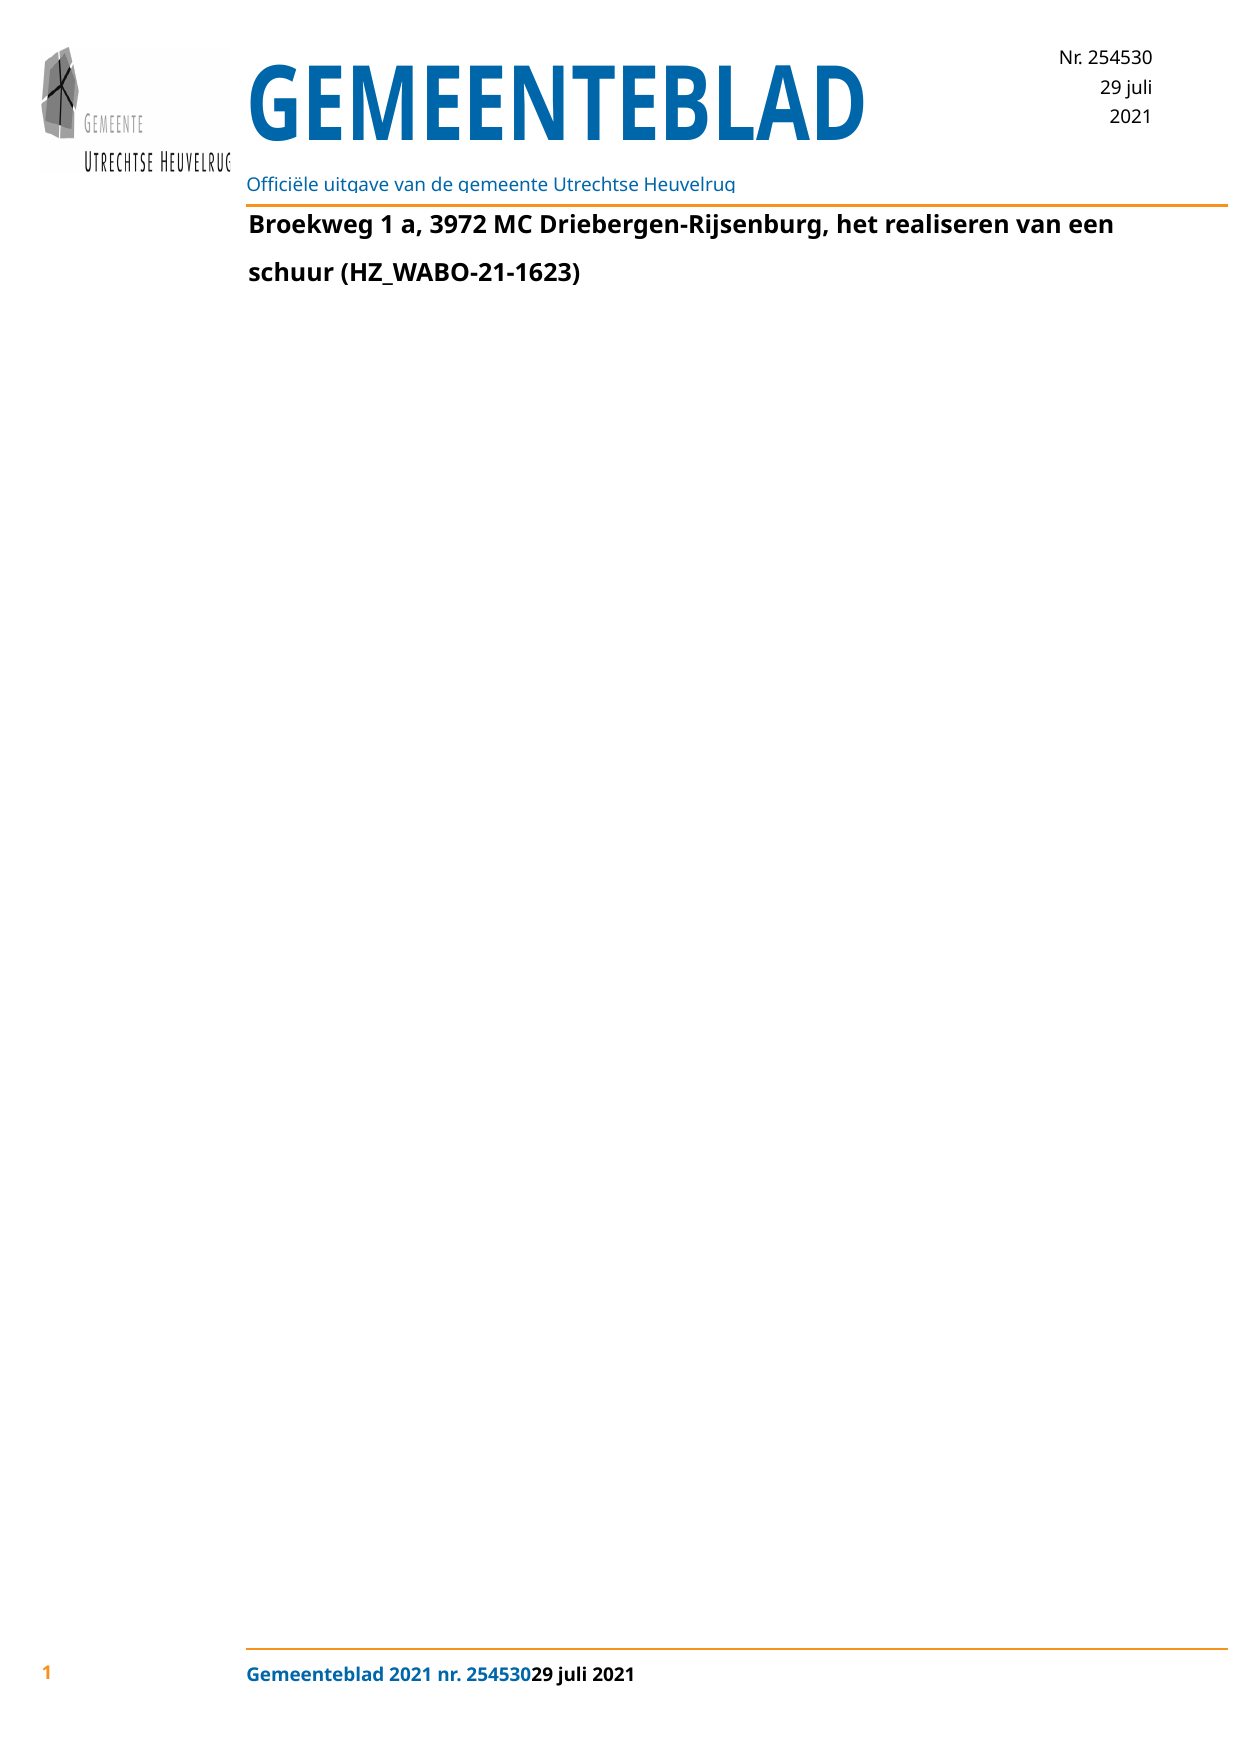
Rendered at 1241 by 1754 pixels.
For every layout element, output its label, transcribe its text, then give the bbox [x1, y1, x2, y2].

picture [41, 47, 231, 172]
text Broekweg 1 a, 3972 MC Driebergen-Rijsenburg, het realiseren van een schuur (HZ_WABO-21-1623) [248, 207, 1152, 288]
